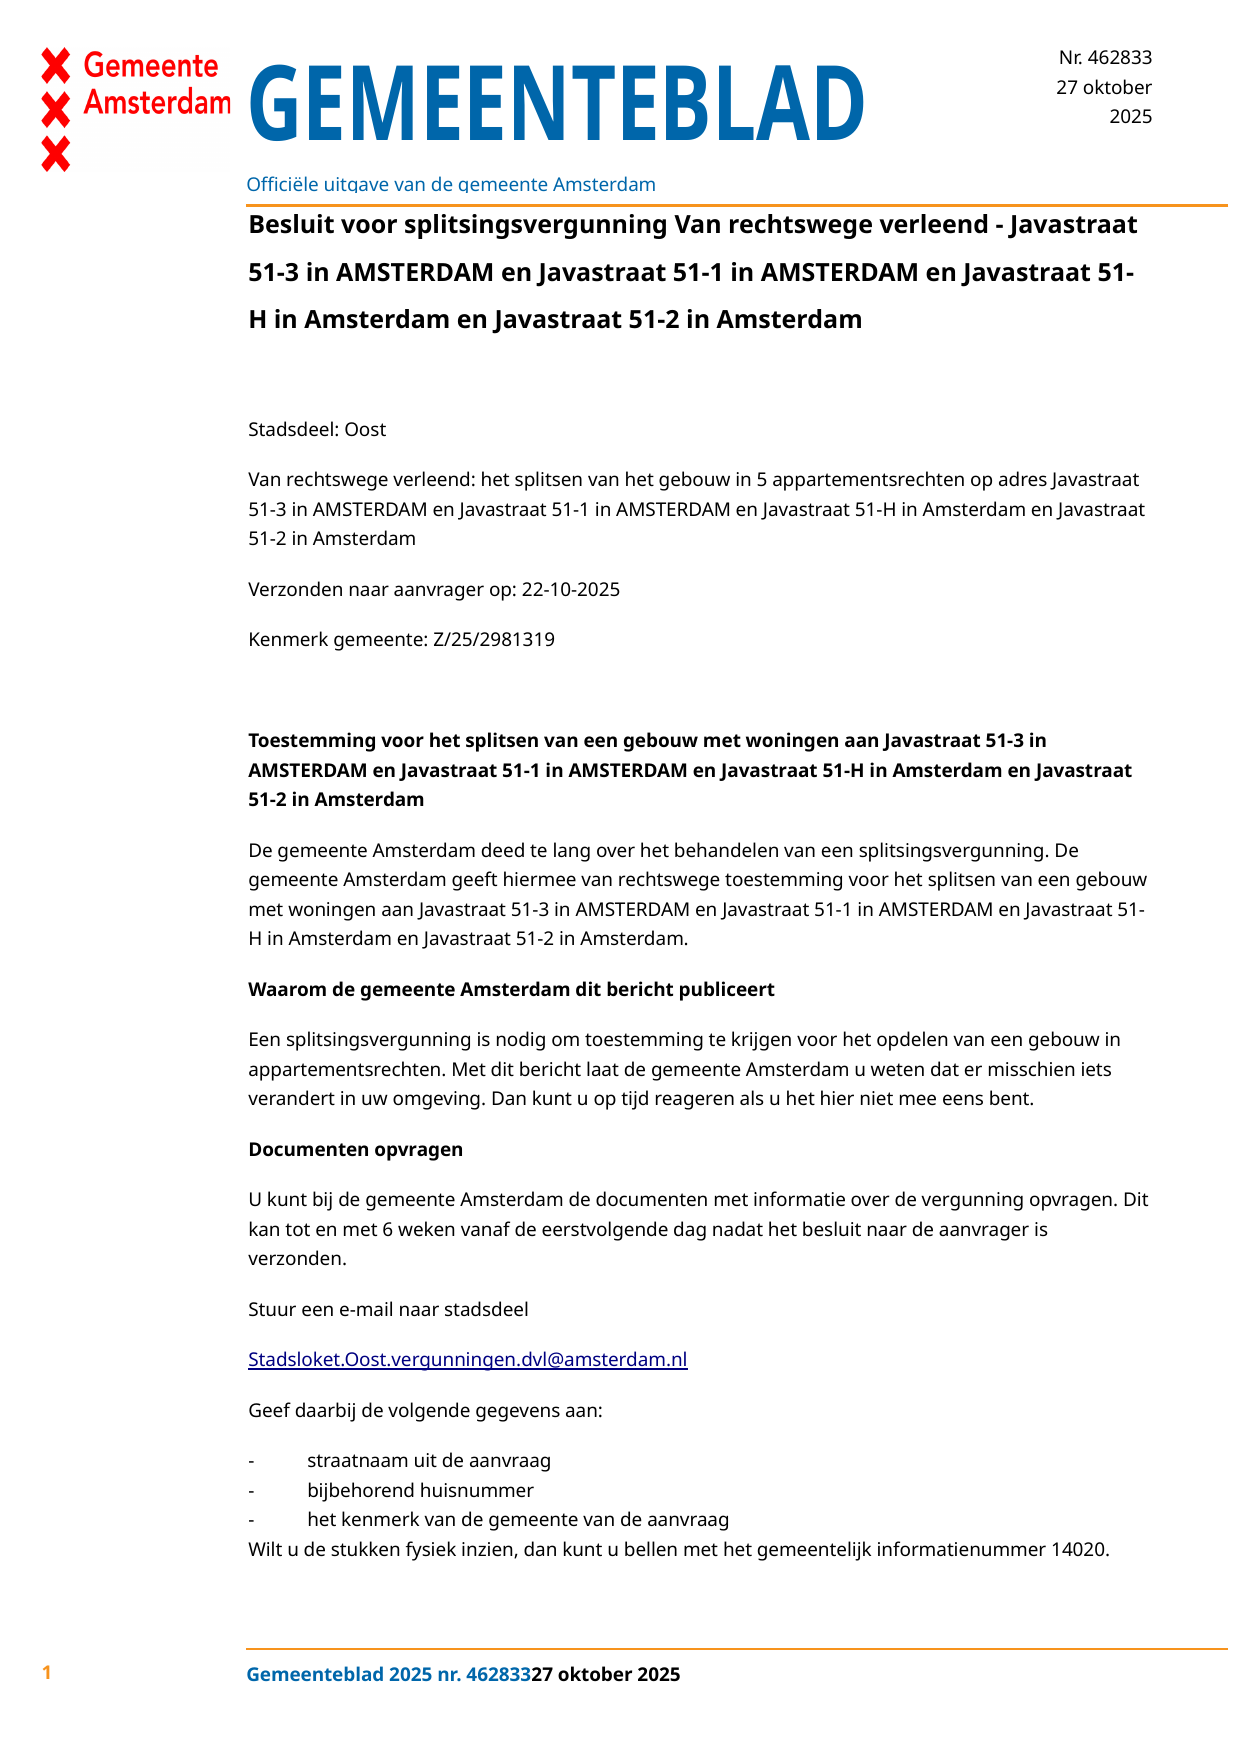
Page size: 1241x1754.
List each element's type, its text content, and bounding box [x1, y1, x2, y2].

list bijbehorend huisnummer [248, 1477, 1152, 1502]
text Toestemming voor het splitsen van een gebouw met woningen aan Javastraat 51-3 in AMSTERDAM en Javastraat 51-1 in AMSTERDAM en Javastraat 51-H in Amsterdam en Javastraat 51-2 in Amsterdam [248, 727, 1152, 812]
picture [41, 47, 231, 172]
list het kenmerk van de gemeente van de aanvraag [248, 1506, 1152, 1532]
text Stadsloket.Oost.vergunningen.dvl@amsterdam.nl [248, 1346, 1152, 1372]
text Waarom de gemeente Amsterdam dit bericht publiceert [248, 976, 1152, 1002]
text Wilt u de stukken fysiek inzien, dan kunt u bellen met het gemeentelijk informatienummer 14020. [248, 1536, 1152, 1562]
text Besluit voor splitsingsvergunning Van rechtswege verleend - Javastraat 51-3 in AMSTERDAM en Javastraat 51-1 in AMSTERDAM en Javastraat 51-H in Amsterdam en Javastraat 51-2 in Amsterdam [248, 207, 1152, 336]
list straatnaam uit de aanvraag [248, 1447, 1152, 1473]
text Geef daarbij de volgende gegevens aan: [248, 1397, 1152, 1422]
text U kunt bij de gemeente Amsterdam de documenten met informatie over de vergunning opvragen. Dit kan tot en met 6 weken vanaf de eerstvolgende dag nadat het besluit naar de aanvrager is verzonden. [248, 1186, 1152, 1271]
text De gemeente Amsterdam deed te lang over het behandelen van een splitsingsvergunning. De gemeente Amsterdam geeft hiermee van rechtswege toestemming voor het splitsen van een gebouw met woningen aan Javastraat 51-3 in AMSTERDAM en Javastraat 51-1 in AMSTERDAM en Javastraat 51-H in Amsterdam en Javastraat 51-2 in Amsterdam. [248, 837, 1152, 951]
text Stuur een e-mail naar stadsdeel [248, 1296, 1152, 1322]
text Van rechtswege verleend: het splitsen van het gebouw in 5 appartementsrechten op adres Javastraat 51-3 in AMSTERDAM en Javastraat 51-1 in AMSTERDAM en Javastraat 51-H in Amsterdam en Javastraat 51-2 in Amsterdam [248, 466, 1152, 551]
text Kenmerk gemeente: Z/25/2981319 [248, 626, 1152, 652]
text Een splitsingsvergunning is nodig om toestemming te krijgen voor het opdelen van een gebouw in appartementsrechten. Met dit bericht laat de gemeente Amsterdam u weten dat er misschien iets verandert in uw omgeving. Dan kunt u op tijd reageren als u het hier niet mee eens bent. [248, 1026, 1152, 1111]
text Verzonden naar aanvrager op: 22-10-2025 [248, 576, 1152, 602]
text Stadsdeel: Oost [248, 416, 1152, 442]
text Documenten opvragen [248, 1136, 1152, 1162]
